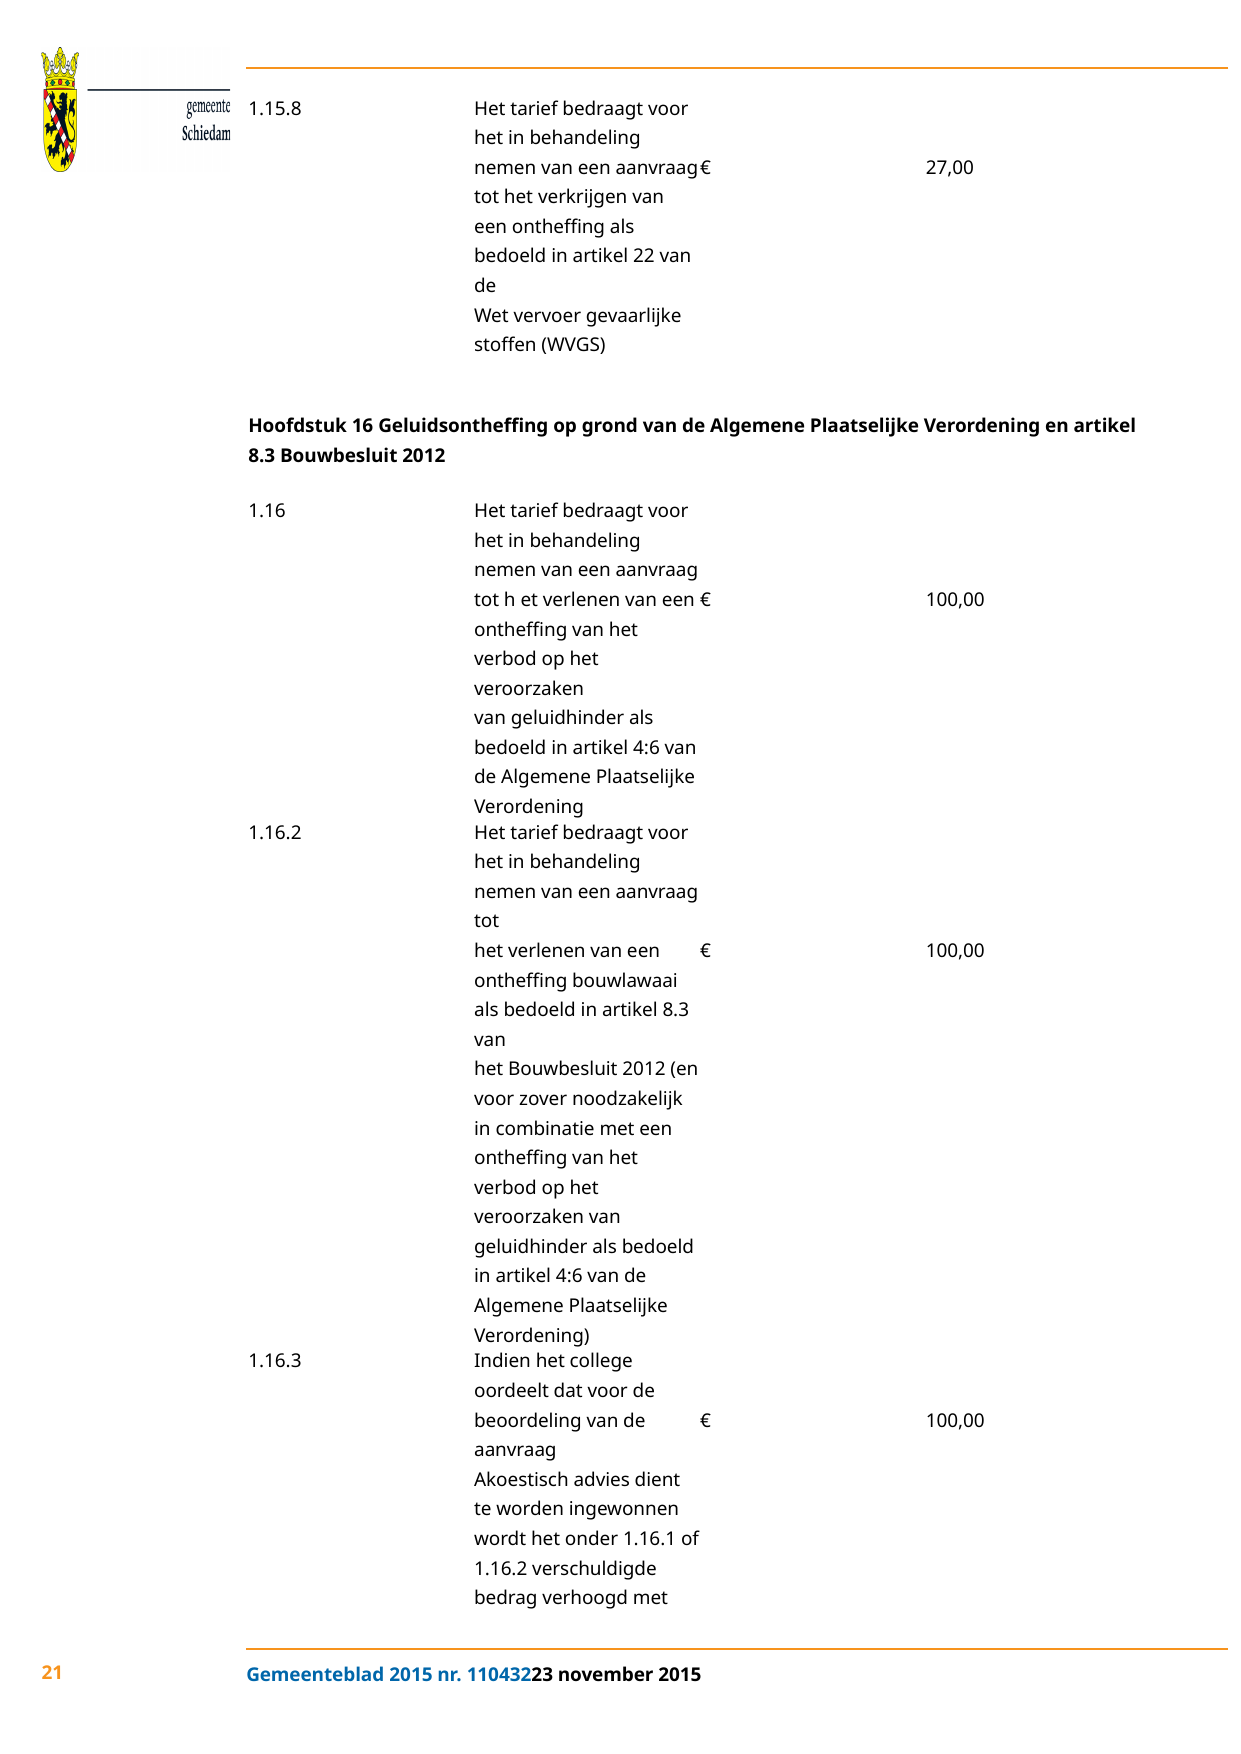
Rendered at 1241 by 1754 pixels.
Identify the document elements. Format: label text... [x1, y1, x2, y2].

table_header 100,00 [926, 498, 1152, 819]
table_cell € [700, 95, 926, 357]
table_cell € [700, 819, 926, 1348]
table_header 1.16 [248, 498, 474, 819]
table_cell € [700, 1348, 926, 1610]
table_cell Indien het college oordeelt dat voor de beoordeling van de aanvraag Akoestisch advies dient te worden ingewonnen wordt het onder 1.16.1 of 1.16.2 verschuldigde bedrag verhoogd met [474, 1348, 700, 1610]
table_cell Het tarief bedraagt voor het in behandeling nemen van een aanvraag tot het verlenen van een ontheffing bouwlawaai als bedoeld in artikel 8.3 van het Bouwbesluit 2012 (en voor zover noodzakelijk in combinatie met een ontheffing van het verbod op het veroorzaken van geluidhinder als bedoeld in artikel 4:6 van de Algemene Plaatselijke Verordening) [474, 819, 700, 1348]
table_header € [700, 498, 926, 819]
picture [41, 47, 231, 172]
table_header Het tarief bedraagt voor het in behandeling nemen van een aanvraag tot h et verlenen van een ontheffing van het verbod op het veroorzaken van geluidhinder als bedoeld in artikel 4:6 van de Algemene Plaatselijke Verordening [474, 498, 700, 819]
table_cell Het tarief bedraagt voor het in behandeling nemen van een aanvraag tot het verkrijgen van een ontheffing als bedoeld in artikel 22 van de Wet vervoer gevaarlijke stoffen (WVGS) [474, 95, 700, 357]
table_cell 1.15.8 [248, 95, 474, 357]
text Hoofdstuk 16 Geluidsontheffing op grond van de Algemene Plaatselijke Verordening en artikel 8.3 Bouwbesluit 2012 [248, 412, 1152, 468]
table_cell 27,00 [926, 95, 1152, 357]
table_cell 1.16.2 [248, 819, 474, 1348]
table_cell 1.16.3 [248, 1348, 474, 1610]
table_cell 100,00 [926, 819, 1152, 1348]
table_cell 100,00 [926, 1348, 1152, 1610]
